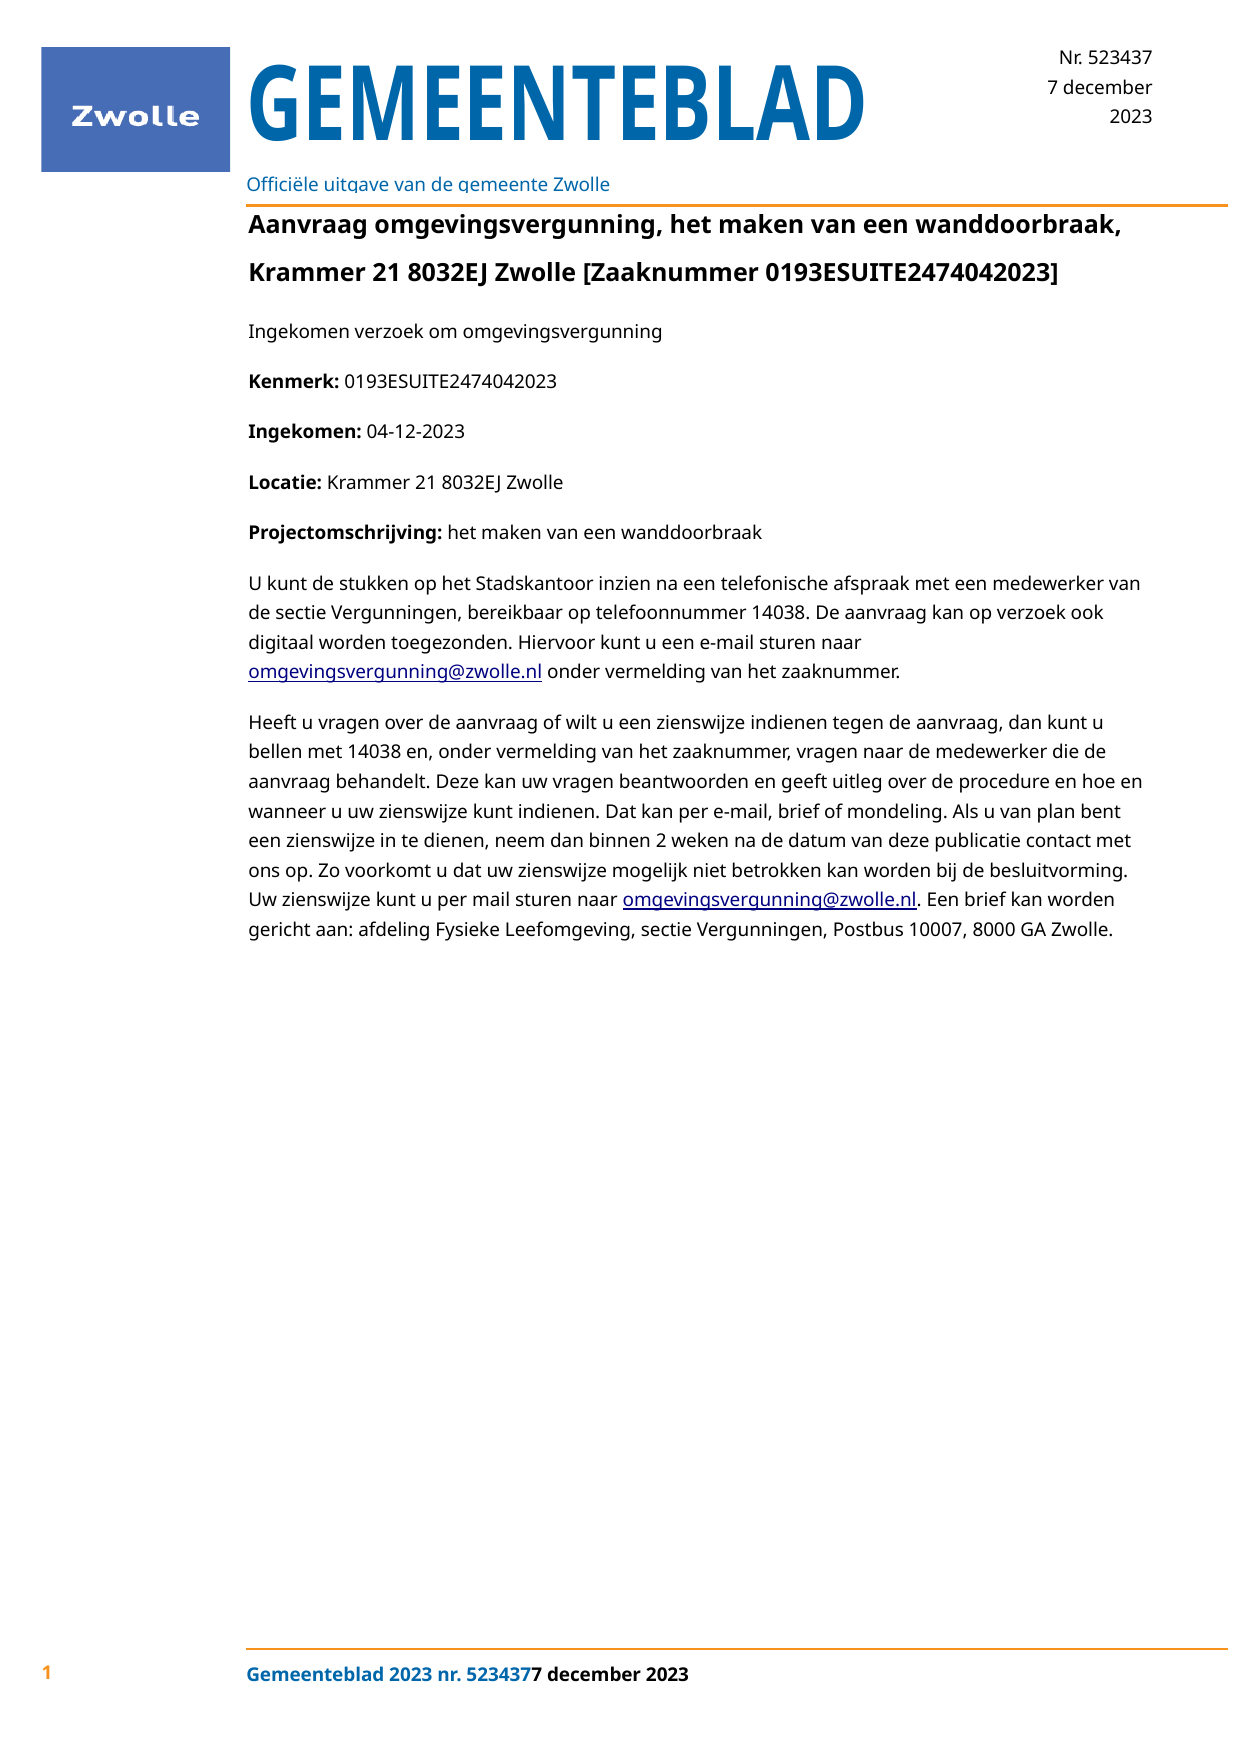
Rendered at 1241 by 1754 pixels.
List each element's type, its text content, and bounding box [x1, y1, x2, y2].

text U kunt de stukken op het Stadskantoor inzien na een telefonische afspraak met een medewerker van de sectie Vergunningen, bereikbaar op telefoonnummer 14038. De aanvraag kan op verzoek ook digitaal worden toegezonden. Hiervoor kunt u een e-mail sturen naar omgevingsvergunning@zwolle.nl onder vermelding van het zaaknummer. [248, 570, 1152, 684]
picture [41, 47, 231, 172]
text Locatie: Krammer 21 8032EJ Zwolle [248, 469, 1152, 495]
text Projectomschrijving: het maken van een wanddoorbraak [248, 519, 1152, 545]
text Ingekomen: 04-12-2023 [248, 419, 1152, 444]
text Kenmerk: 0193ESUITE2474042023 [248, 368, 1152, 394]
text Ingekomen verzoek om omgevingsvergunning [248, 318, 1152, 344]
text Aanvraag omgevingsvergunning, het maken van een wanddoorbraak, Krammer 21 8032EJ Zwolle [Zaaknummer 0193ESUITE2474042023] [248, 207, 1152, 288]
text Heeft u vragen over de aanvraag of wilt u een zienswijze indienen tegen de aanvraag, dan kunt u bellen met 14038 en, onder vermelding van het zaaknummer, vragen naar de medewerker die de aanvraag behandelt. Deze kan uw vragen beantwoorden en geeft uitleg over de procedure en hoe en wanneer u uw zienswijze kunt indienen. Dat kan per e-mail, brief of mondeling. Als u van plan bent een zienswijze in te dienen, neem dan binnen 2 weken na de datum van deze publicatie contact met ons op. Zo voorkomt u dat uw zienswijze mogelijk niet betrokken kan worden bij de besluitvorming. Uw zienswijze kunt u per mail sturen naar omgevingsvergunning@zwolle.nl. Een brief kan worden gericht aan: afdeling Fysieke Leefomgeving, sectie Vergunningen, Postbus 10007, 8000 GA Zwolle. [248, 709, 1152, 942]
